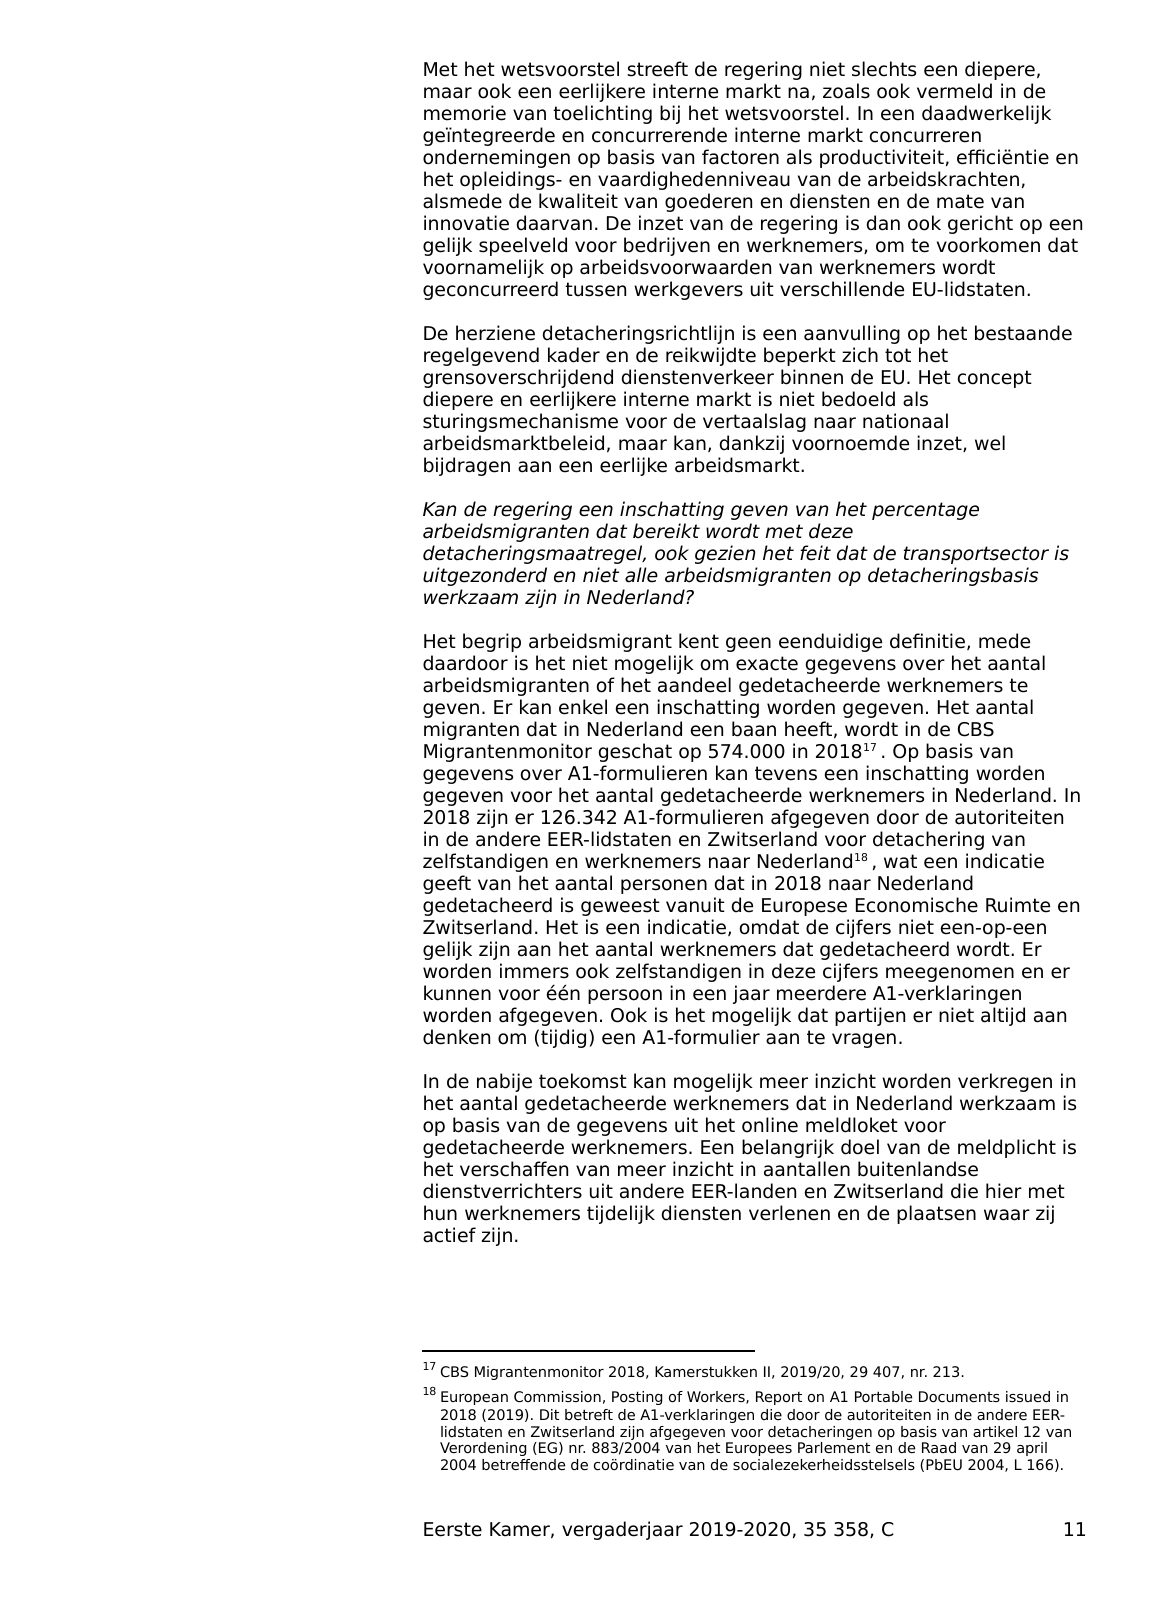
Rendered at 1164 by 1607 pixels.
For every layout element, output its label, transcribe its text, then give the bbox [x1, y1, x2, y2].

text Het begrip arbeidsmigrant kent geen eenduidige definitie, mede daardoor is het niet mogelijk om exacte gegevens over het aantal arbeidsmigranten of het aandeel gedetacheerde werknemers te geven. Er kan enkel een inschatting worden gegeven. Het aantal migranten dat in Nederland een baan heeft, wordt in de CBS Migrantenmonitor geschat op 574.000 in 2018. Op basis van gegevens over A1-formulieren kan tevens een inschatting worden gegeven voor het aantal gedetacheerde werknemers in Nederland. In 2018 zijn er 126.342 A1-formulieren afgegeven door de autoriteiten in de andere EER-lidstaten en Zwitserland voor detachering van zelfstandigen en werknemers naar Nederland, wat een indicatie geeft van het aantal personen dat in 2018 naar Nederland gedetacheerd is geweest vanuit de Europese Economische Ruimte en Zwitserland. Het is een indicatie, omdat de cijfers niet een-op-een gelijk zijn aan het aantal werknemers dat gedetacheerd wordt. Er worden immers ook zelfstandigen in deze cijfers meegenomen en er kunnen voor één persoon in een jaar meerdere A1-verklaringen worden afgegeven. Ook is het mogelijk dat partijen er niet altijd aan denken om (tijdig) een A1-formulier aan te vragen. [422, 631, 1087, 1049]
text European Commission, Posting of Workers, Report on A1 Portable Documents issued in 2018 (2019). Dit betreft de A1-verklaringen die door de autoriteiten in de andere EER-lidstaten en Zwitserland zijn afgegeven voor detacheringen op basis van artikel 12 van Verordening (EG) nr. 883/2004 van het Europees Parlement en de Raad van 29 april 2004 betreffende de coördinatie van de socialezekerheidsstelsels (PbEU 2004, L 166). [422, 1385, 1087, 1474]
text Kan de regering een inschatting geven van het percentage arbeidsmigranten dat bereikt wordt met deze detacheringsmaatregel, ook gezien het feit dat de transportsector is uitgezonderd en niet alle arbeidsmigranten op detacheringsbasis werkzaam zijn in Nederland? [422, 499, 1087, 609]
text CBS Migrantenmonitor 2018, Kamerstukken II, 2019/20, 29 407, nr. 213. [422, 1360, 1087, 1382]
text De herziene detacheringsrichtlijn is een aanvulling op het bestaande regelgevend kader en de reikwijdte beperkt zich tot het grensoverschrijdend dienstenverkeer binnen de EU. Het concept diepere en eerlijkere interne markt is niet bedoeld als sturingsmechanisme voor de vertaalslag naar nationaal arbeidsmarktbeleid, maar kan, dankzij voornoemde inzet, wel bijdragen aan een eerlijke arbeidsmarkt. [422, 323, 1087, 477]
text Met het wetsvoorstel streeft de regering niet slechts een diepere, maar ook een eerlijkere interne markt na, zoals ook vermeld in de memorie van toelichting bij het wetsvoorstel. In een daadwerkelijk geïntegreerde en concurrerende interne markt concurreren ondernemingen op basis van factoren als productiviteit, efficiëntie en het opleidings- en vaardighedenniveau van de arbeidskrachten, alsmede de kwaliteit van goederen en diensten en de mate van innovatie daarvan. De inzet van de regering is dan ook gericht op een gelijk speelveld voor bedrijven en werknemers, om te voorkomen dat voornamelijk op arbeidsvoorwaarden van werknemers wordt geconcurreerd tussen werkgevers uit verschillende EU-lidstaten. [422, 59, 1087, 301]
text In de nabije toekomst kan mogelijk meer inzicht worden verkregen in het aantal gedetacheerde werknemers dat in Nederland werkzaam is op basis van de gegevens uit het online meldloket voor gedetacheerde werknemers. Een belangrijk doel van de meldplicht is het verschaffen van meer inzicht in aantallen buitenlandse dienstverrichters uit andere EER-landen en Zwitserland die hier met hun werknemers tijdelijk diensten verlenen en de plaatsen waar zij actief zijn. [422, 1071, 1087, 1247]
